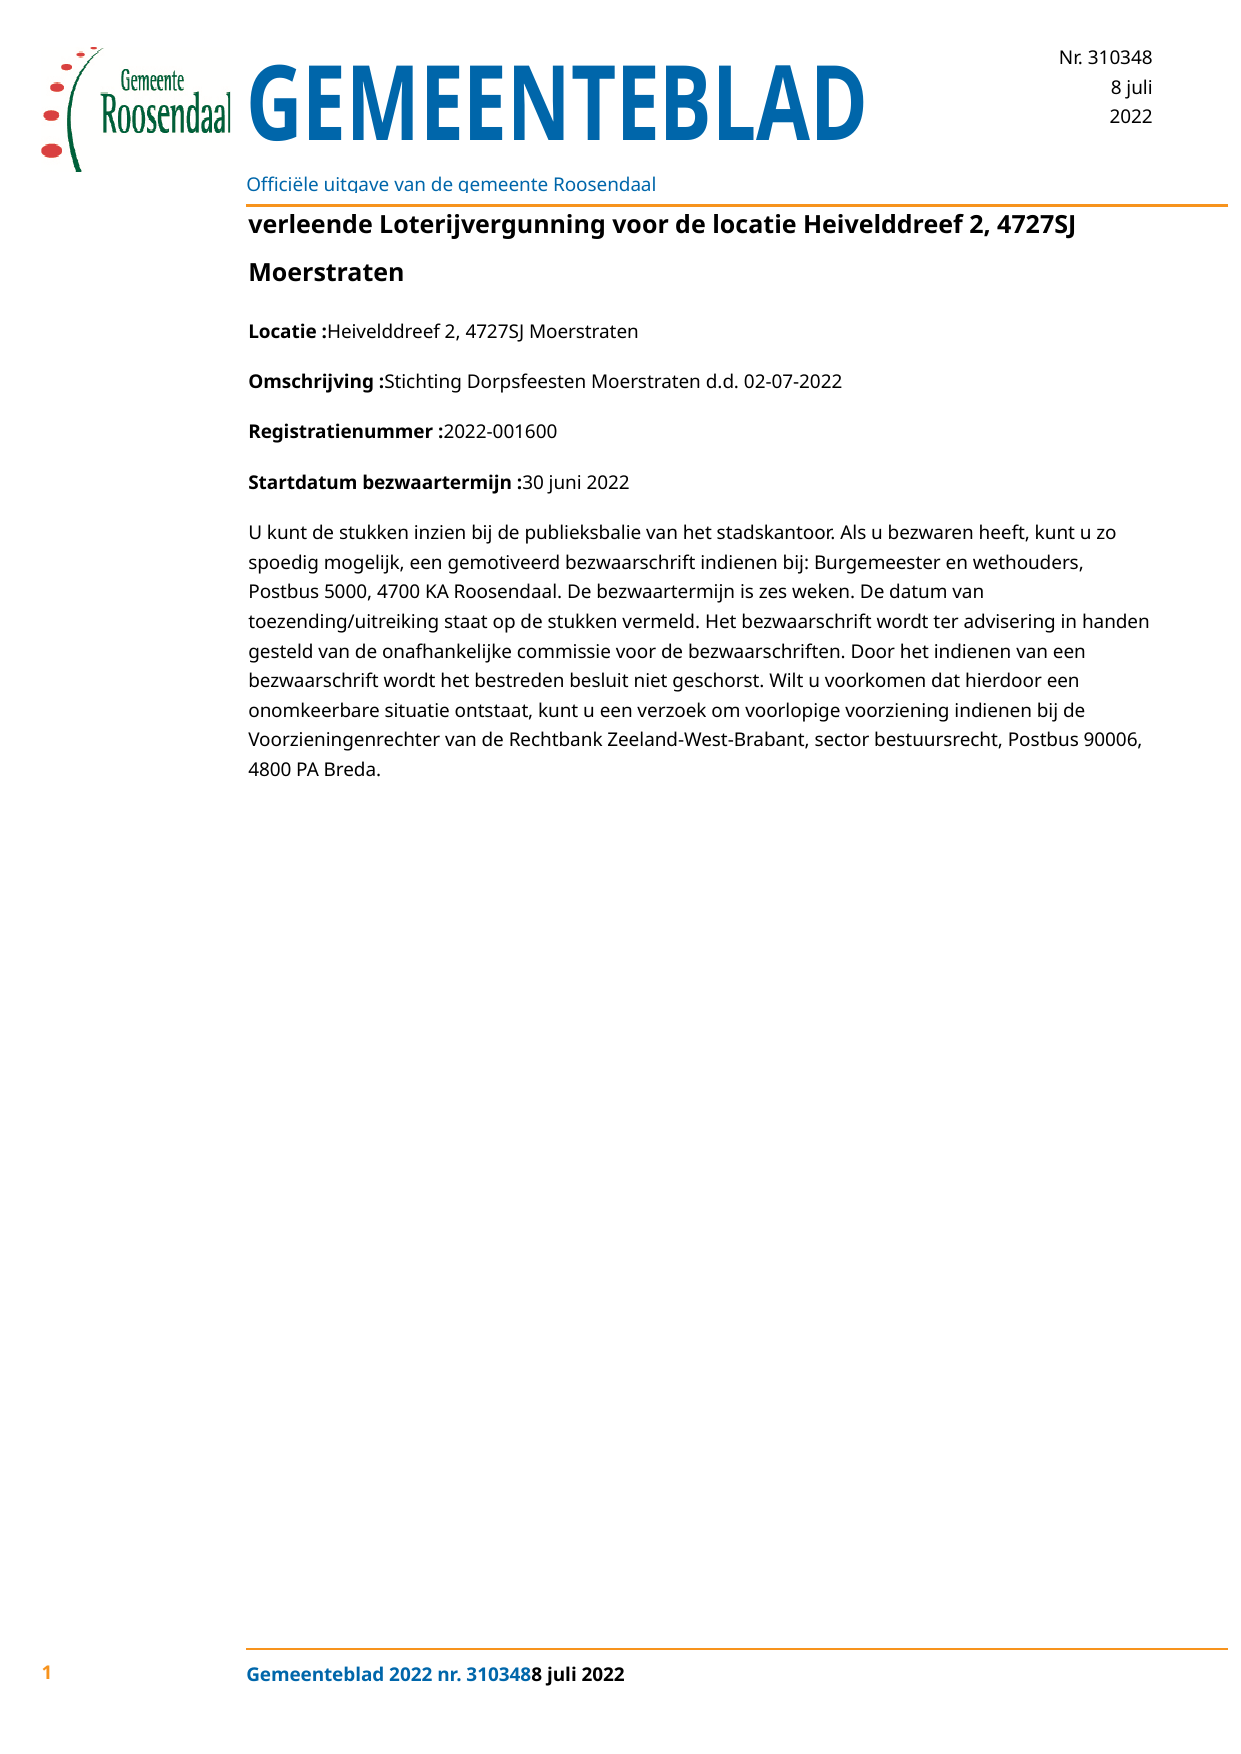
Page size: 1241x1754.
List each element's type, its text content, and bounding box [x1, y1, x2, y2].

text U kunt de stukken inzien bij de publieksbalie van het stadskantoor. Als u bezwaren heeft, kunt u zo spoedig mogelijk, een gemotiveerd bezwaarschrift indienen bij: Burgemeester en wethouders, Postbus 5000, 4700 KA Roosendaal. De bezwaartermijn is zes weken. De datum van toezending/uitreiking staat op de stukken vermeld. Het bezwaarschrift wordt ter advisering in handen gesteld van de onafhankelijke commissie voor de bezwaarschriften. Door het indienen van een bezwaarschrift wordt het bestreden besluit niet geschorst. Wilt u voorkomen dat hierdoor een onomkeerbare situatie ontstaat, kunt u een verzoek om voorlopige voorziening indienen bij de Voorzieningenrechter van de Rechtbank Zeeland-West-Brabant, sector bestuursrecht, Postbus 90006, 4800 PA Breda. [248, 519, 1152, 782]
text Omschrijving :Stichting Dorpsfeesten Moerstraten d.d. 02-07-2022 [248, 368, 1152, 394]
picture [41, 47, 231, 172]
text verleende Loterijvergunning voor de locatie Heivelddreef 2, 4727SJ Moerstraten [248, 207, 1152, 288]
text Startdatum bezwaartermijn :30 juni 2022 [248, 469, 1152, 495]
text Locatie :Heivelddreef 2, 4727SJ Moerstraten [248, 318, 1152, 344]
text Registratienummer :2022-001600 [248, 419, 1152, 444]
